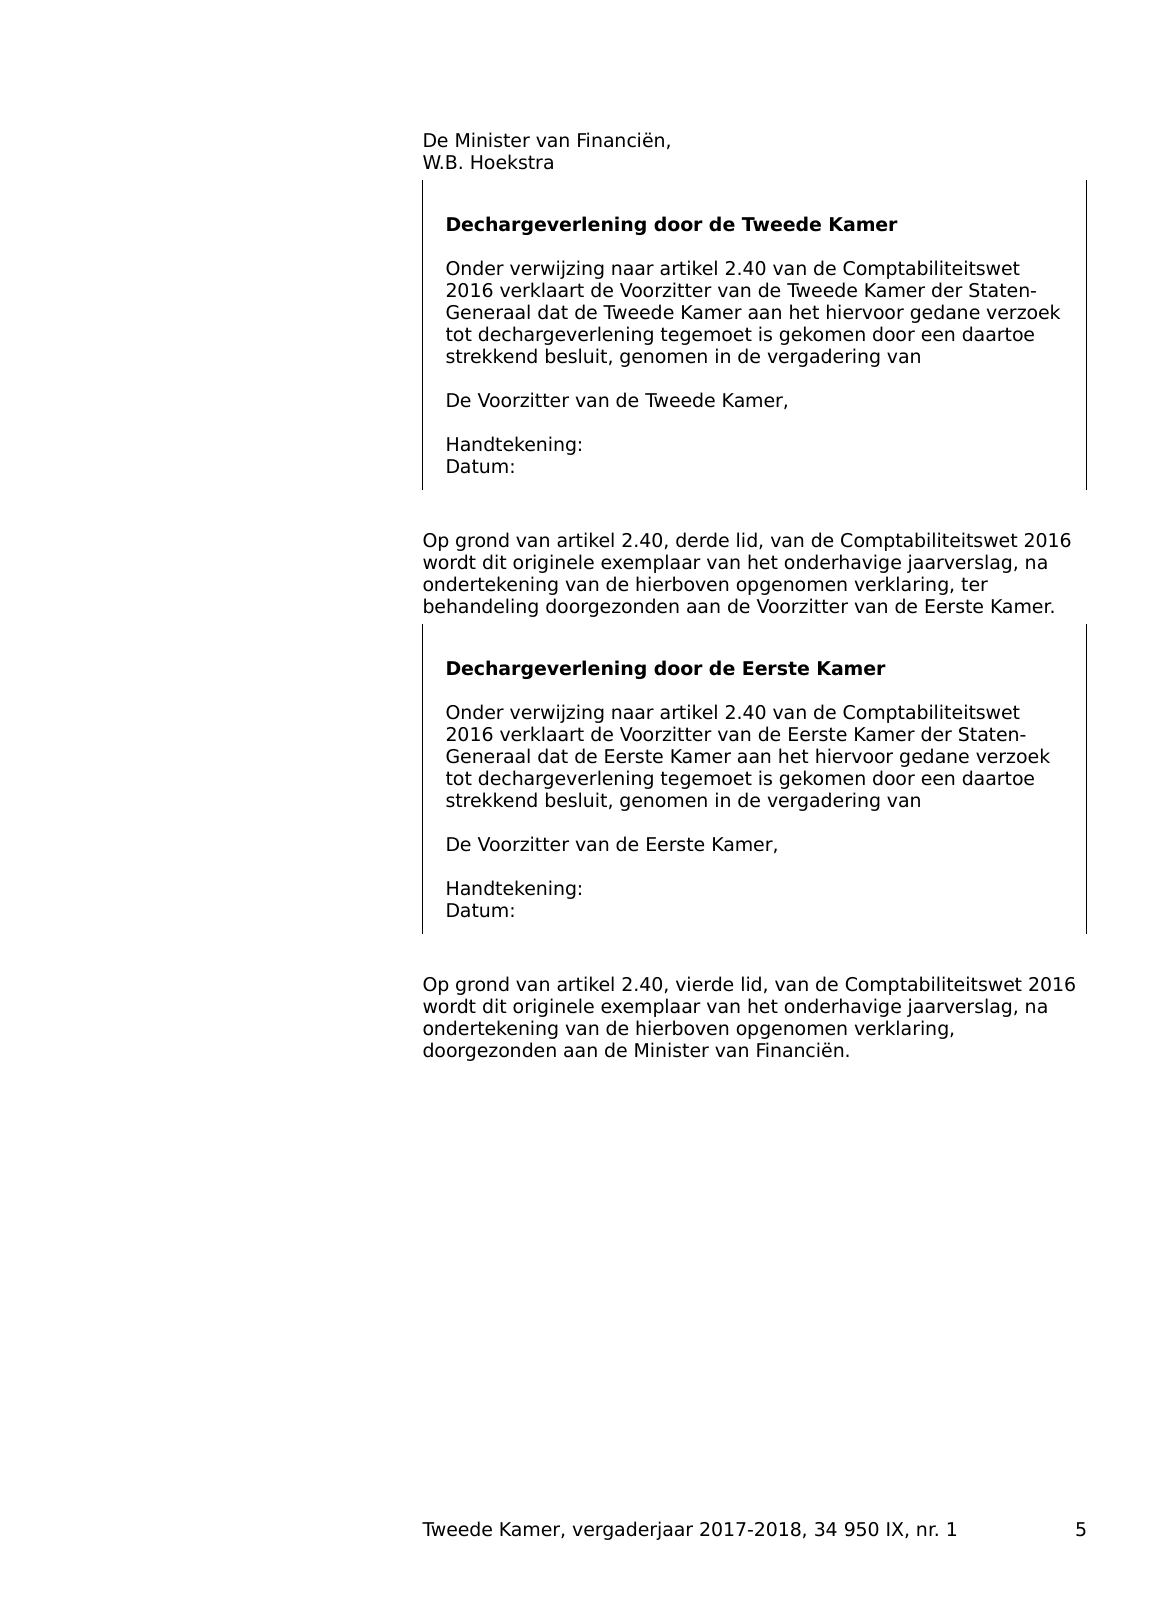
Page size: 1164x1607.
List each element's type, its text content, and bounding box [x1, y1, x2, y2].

text Op grond van artikel 2.40, vierde lid, van de Comptabiliteitswet 2016 wordt dit originele exemplaar van het onderhavige jaarverslag, na ondertekening van de hierboven opgenomen verklaring, doorgezonden aan de Minister van Financiën. [422, 974, 1087, 1062]
text De Minister van Financiën, W.B. Hoekstra [422, 130, 1087, 174]
text Op grond van artikel 2.40, derde lid, van de Comptabiliteitswet 2016 wordt dit originele exemplaar van het onderhavige jaarverslag, na ondertekening van de hierboven opgenomen verklaring, ter behandeling doorgezonden aan de Voorzitter van de Eerste Kamer. [422, 530, 1087, 618]
table_header Dechargeverlening door de Tweede Kamer Onder verwijzing naar artikel 2.40 van de Comptabiliteitswet 2016 verklaart de Voorzitter van de Tweede Kamer der Staten-Generaal dat de Tweede Kamer aan het hiervoor gedane verzoek tot dechargeverlening tegemoet is gekomen door een daartoe strekkend besluit, genomen in de vergadering van De Voorzitter van de Tweede Kamer, Handtekening: Datum: [423, 180, 1086, 490]
table_header Dechargeverlening door de Eerste Kamer Onder verwijzing naar artikel 2.40 van de Comptabiliteitswet 2016 verklaart de Voorzitter van de Eerste Kamer der Staten-Generaal dat de Eerste Kamer aan het hiervoor gedane verzoek tot dechargeverlening tegemoet is gekomen door een daartoe strekkend besluit, genomen in de vergadering van De Voorzitter van de Eerste Kamer, Handtekening: Datum: [423, 624, 1086, 934]
